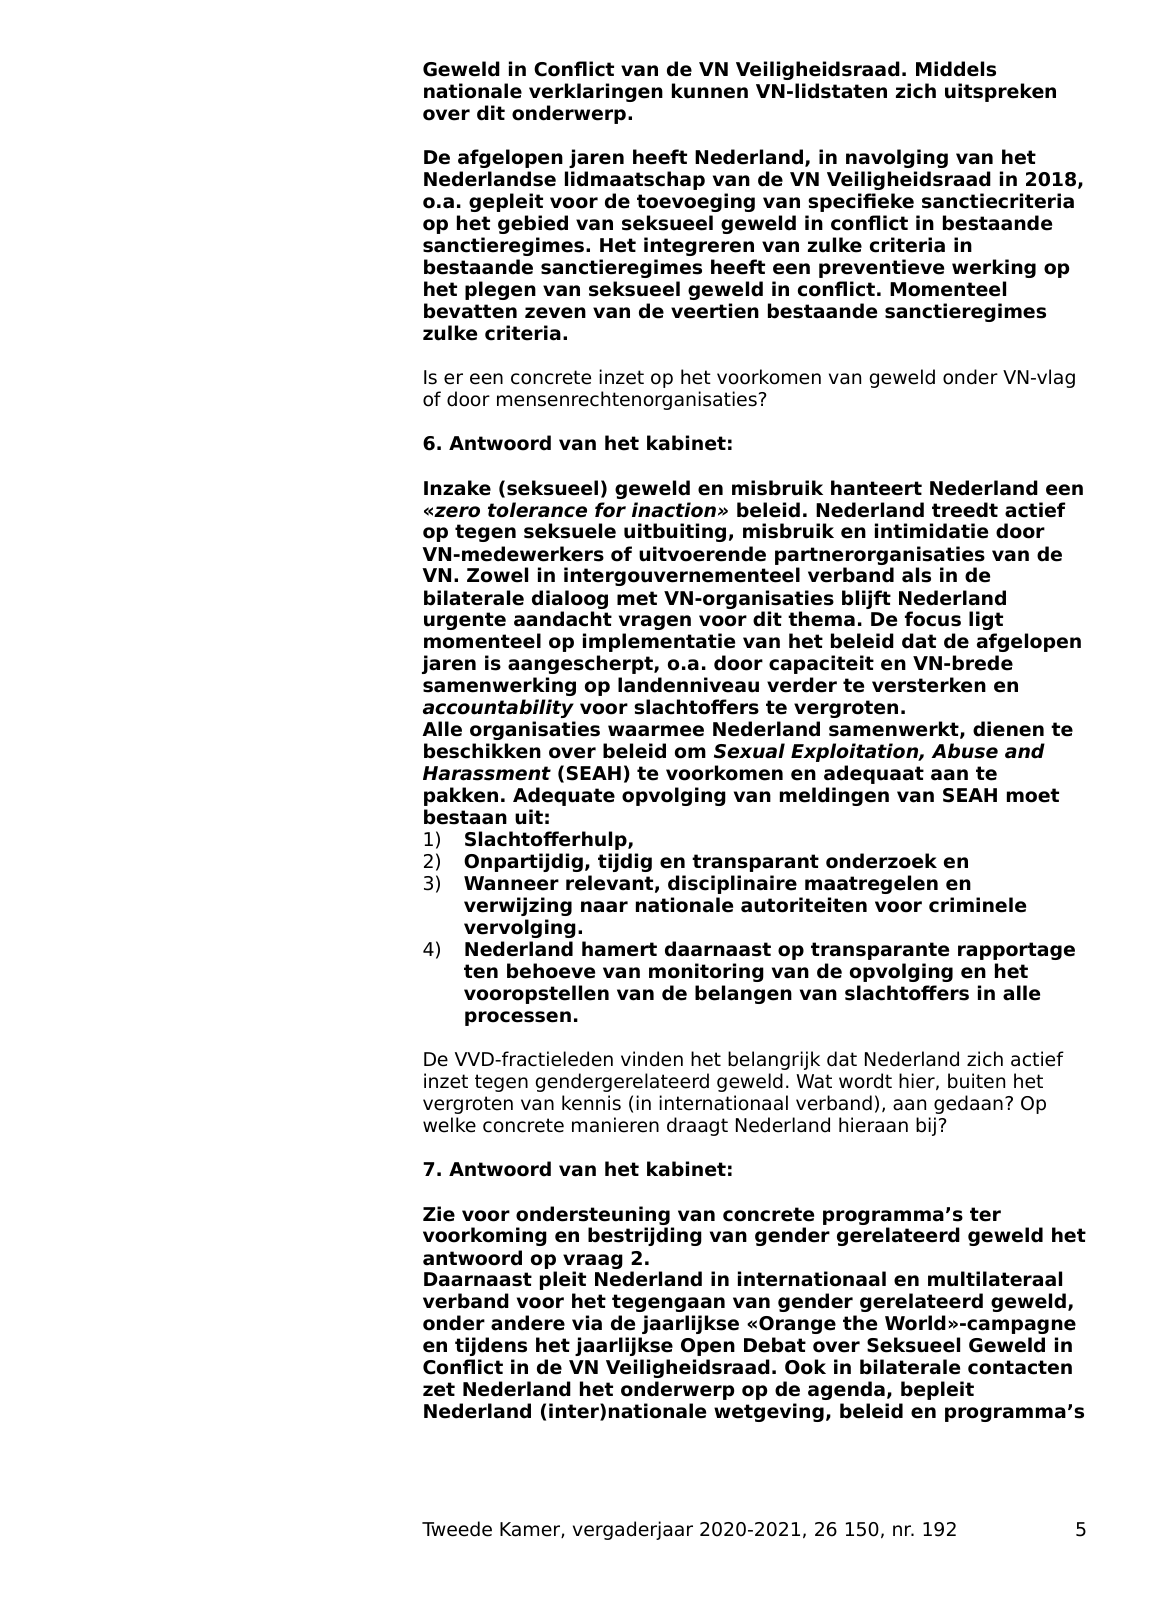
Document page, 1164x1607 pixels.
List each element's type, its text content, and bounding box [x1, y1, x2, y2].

text Geweld in Conflict van de VN Veiligheidsraad. Middels nationale verklaringen kunnen VN-lidstaten zich uitspreken over dit onderwerp. [422, 59, 1087, 125]
text Daarnaast pleit Nederland in internationaal en multilateraal verband voor het tegengaan van gender gerelateerd geweld, onder andere via de jaarlijkse «Orange the World»-campagne en tijdens het jaarlijkse Open Debat over Seksueel Geweld in Conflict in de VN Veiligheidsraad. Ook in bilaterale contacten zet Nederland het onderwerp op de agenda, bepleit Nederland (inter)nationale wetgeving, beleid en programma’s [422, 1269, 1087, 1423]
text Zie voor ondersteuning van concrete programma’s ter voorkoming en bestrijding van gender gerelateerd geweld het antwoord op vraag 2. [422, 1203, 1087, 1269]
text 1) Slachtofferhulp, [422, 829, 1087, 851]
subtitle 7. Antwoord van het kabinet: [422, 1159, 1087, 1181]
text De VVD-fractieleden vinden het belangrijk dat Nederland zich actief inzet tegen gendergerelateerd geweld. Wat wordt hier, buiten het vergroten van kennis (in internationaal verband), aan gedaan? Op welke concrete manieren draagt Nederland hieraan bij? [422, 1049, 1087, 1137]
text Alle organisaties waarmee Nederland samenwerkt, dienen te beschikken over beleid om Sexual Exploitation, Abuse and Harassment (SEAH) te voorkomen en adequaat aan te pakken. Adequate opvolging van meldingen van SEAH moet bestaan uit: [422, 719, 1087, 829]
text De afgelopen jaren heeft Nederland, in navolging van het Nederlandse lidmaatschap van de VN Veiligheidsraad in 2018, o.a. gepleit voor de toevoeging van specifieke sanctiecriteria op het gebied van seksueel geweld in conflict in bestaande sanctieregimes. Het integreren van zulke criteria in bestaande sanctieregimes heeft een preventieve werking op het plegen van seksueel geweld in conflict. Momenteel bevatten zeven van de veertien bestaande sanctieregimes zulke criteria. [422, 147, 1087, 345]
text Is er een concrete inzet op het voorkomen van geweld onder VN-vlag of door mensenrechtenorganisaties? [422, 367, 1087, 411]
text 3) Wanneer relevant, disciplinaire maatregelen en verwijzing naar nationale autoriteiten voor criminele vervolging. [422, 873, 1087, 939]
text 4) Nederland hamert daarnaast op transparante rapportage ten behoeve van monitoring van de opvolging en het vooropstellen van de belangen van slachtoffers in alle processen. [422, 939, 1087, 1027]
text Inzake (seksueel) geweld en misbruik hanteert Nederland een «zero tolerance for inaction» beleid. Nederland treedt actief op tegen seksuele uitbuiting, misbruik en intimidatie door VN-medewerkers of uitvoerende partnerorganisaties van de VN. Zowel in intergouvernementeel verband als in de bilaterale dialoog met VN-organisaties blijft Nederland urgente aandacht vragen voor dit thema. De focus ligt momenteel op implementatie van het beleid dat de afgelopen jaren is aangescherpt, o.a. door capaciteit en VN-brede samenwerking op landenniveau verder te versterken en accountability voor slachtoffers te vergroten. [422, 477, 1087, 719]
subtitle 6. Antwoord van het kabinet: [422, 433, 1087, 455]
text 2) Onpartijdig, tijdig en transparant onderzoek en [422, 851, 1087, 873]
